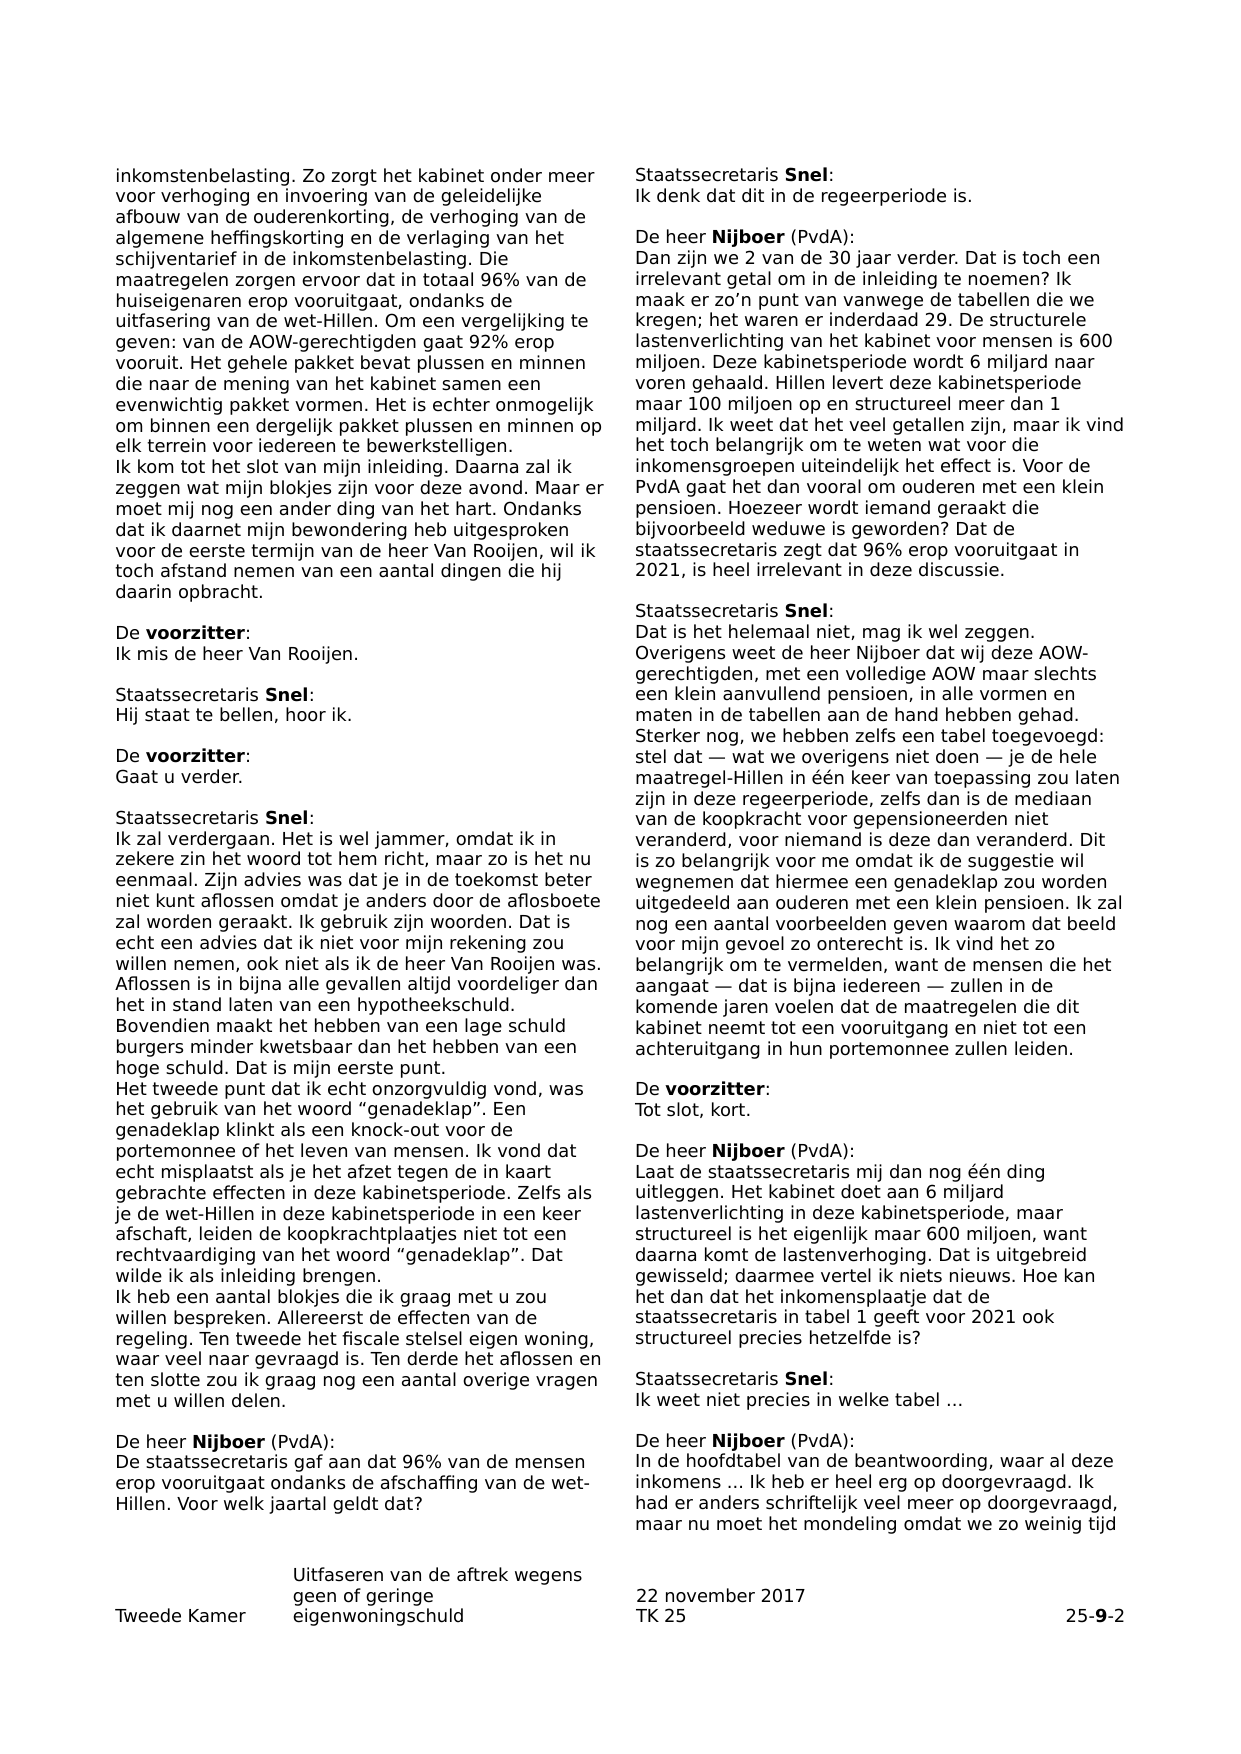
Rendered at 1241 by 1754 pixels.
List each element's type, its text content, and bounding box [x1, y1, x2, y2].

text Staatssecretaris Snel: [635, 601, 1125, 622]
text Hij staat te bellen, hoor ik. [115, 705, 605, 726]
text Ik heb een aantal blokjes die ik graag met u zou willen bespreken. Allereerst de effecten van de regeling. Ten tweede het fiscale stelsel eigen woning, waar veel naar gevraagd is. Ten derde het aflossen en ten slotte zou ik graag nog een aantal overige vragen met u willen delen. [115, 1287, 605, 1412]
text De heer Nijboer (PvdA): [635, 1141, 1125, 1161]
text De heer Nijboer (PvdA): [115, 1432, 605, 1452]
text Staatssecretaris Snel: [115, 807, 605, 828]
text De heer Nijboer (PvdA): [635, 1431, 1125, 1451]
text De voorzitter: [635, 1079, 1125, 1100]
text Dan zijn we 2 van de 30 jaar verder. Dat is toch een irrelevant getal om in de inleiding te noemen? Ik maak er zo’n punt van vanwege de tabellen die we kregen; het waren er inderdaad 29. De structurele lastenverlichting van het kabinet voor mensen is 600 miljoen. Deze kabinetsperiode wordt 6 miljard naar voren gehaald. Hillen levert deze kabinetsperiode maar 100 miljoen op en structureel meer dan 1 miljard. Ik weet dat het veel getallen zijn, maar ik vind het toch belangrijk om te weten wat voor die inkomensgroepen uiteindelijk het effect is. Voor de PvdA gaat het dan vooral om ouderen met een klein pensioen. Hoezeer wordt iemand geraakt die bijvoorbeeld weduwe is geworden? Dat de staatssecretaris zegt dat 96% erop vooruitgaat in 2021, is heel irrelevant in deze discussie. [635, 248, 1125, 581]
text Ik weet niet precies in welke tabel ... [635, 1390, 1125, 1411]
text Gaat u verder. [115, 767, 605, 787]
text In de hoofdtabel van de beantwoording, waar al deze inkomens ... Ik heb er heel erg op doorgevraagd. Ik had er anders schriftelijk veel meer op doorgevraagd, maar nu moet het mondeling omdat we zo weinig tijd [635, 1451, 1125, 1534]
text De heer Nijboer (PvdA): [635, 227, 1125, 248]
text inkomstenbelasting. Zo zorgt het kabinet onder meer voor verhoging en invoering van de geleidelijke afbouw van de ouderenkorting, de verhoging van de algemene heffingskorting en de verlaging van het schijventarief in de inkomstenbelasting. Die maatregelen zorgen ervoor dat in totaal 96% van de huiseigenaren erop vooruitgaat, ondanks de uitfasering van de wet-Hillen. Om een vergelijking te geven: van de AOW-gerechtigden gaat 92% erop vooruit. Het gehele pakket bevat plussen en minnen die naar de mening van het kabinet samen een evenwichtig pakket vormen. Het is echter onmogelijk om binnen een dergelijk pakket plussen en minnen op elk terrein voor iedereen te bewerkstelligen. [115, 165, 605, 457]
text Ik kom tot het slot van mijn inleiding. Daarna zal ik zeggen wat mijn blokjes zijn voor deze avond. Maar er moet mij nog een ander ding van het hart. Ondanks dat ik daarnet mijn bewondering heb uitgesproken voor de eerste termijn van de heer Van Rooijen, wil ik toch afstand nemen van een aantal dingen die hij daarin opbracht. [115, 457, 605, 603]
text Ik denk dat dit in de regeerperiode is. [635, 186, 1125, 207]
text Staatssecretaris Snel: [635, 165, 1125, 186]
text Tot slot, kort. [635, 1100, 1125, 1121]
text Ik mis de heer Van Rooijen. [115, 643, 605, 664]
text Dat is het helemaal niet, mag ik wel zeggen. Overigens weet de heer Nijboer dat wij deze AOW-gerechtigden, met een volledige AOW maar slechts een klein aanvullend pensioen, in alle vormen en maten in de tabellen aan de hand hebben gehad. Sterker nog, we hebben zelfs een tabel toegevoegd: stel dat — wat we overigens niet doen — je de hele maatregel-Hillen in één keer van toepassing zou laten zijn in deze regeerperiode, zelfs dan is de mediaan van de koopkracht voor gepensioneerden niet veranderd, voor niemand is deze dan veranderd. Dit is zo belangrijk voor me omdat ik de suggestie wil wegnemen dat hiermee een genadeklap zou worden uitgedeeld aan ouderen met een klein pensioen. Ik zal nog een aantal voorbeelden geven waarom dat beeld voor mijn gevoel zo onterecht is. Ik vind het zo belangrijk om te vermelden, want de mensen die het aangaat — dat is bijna iedereen — zullen in de komende jaren voelen dat de maatregelen die dit kabinet neemt tot een vooruitgang en niet tot een achteruitgang in hun portemonnee zullen leiden. [635, 622, 1125, 1059]
text Laat de staatssecretaris mij dan nog één ding uitleggen. Het kabinet doet aan 6 miljard lastenverlichting in deze kabinetsperiode, maar structureel is het eigenlijk maar 600 miljoen, want daarna komt de lastenverhoging. Dat is uitgebreid gewisseld; daarmee vertel ik niets nieuws. Hoe kan het dan dat het inkomensplaatje dat de staatssecretaris in tabel 1 geeft voor 2021 ook structureel precies hetzelfde is? [635, 1161, 1125, 1349]
text De voorzitter: [115, 746, 605, 767]
text De voorzitter: [115, 623, 605, 643]
text Ik zal verdergaan. Het is wel jammer, omdat ik in zekere zin het woord tot hem richt, maar zo is het nu eenmaal. Zijn advies was dat je in de toekomst beter niet kunt aflossen omdat je anders door de aflosboete zal worden geraakt. Ik gebruik zijn woorden. Dat is echt een advies dat ik niet voor mijn rekening zou willen nemen, ook niet als ik de heer Van Rooijen was. Aflossen is in bijna alle gevallen altijd voordeliger dan het in stand laten van een hypotheekschuld. Bovendien maakt het hebben van een lage schuld burgers minder kwetsbaar dan het hebben van een hoge schuld. Dat is mijn eerste punt. [115, 828, 605, 1078]
text Staatssecretaris Snel: [635, 1369, 1125, 1390]
text Het tweede punt dat ik echt onzorgvuldig vond, was het gebruik van het woord “genadeklap”. Een genadeklap klinkt als een knock-out voor de portemonnee of het leven van mensen. Ik vond dat echt misplaatst als je het afzet tegen de in kaart gebrachte effecten in deze kabinetsperiode. Zelfs als je de wet-Hillen in deze kabinetsperiode in een keer afschaft, leiden de koopkrachtplaatjes niet tot een rechtvaardiging van het woord “genadeklap”. Dat wilde ik als inleiding brengen. [115, 1078, 605, 1287]
text Staatssecretaris Snel: [115, 684, 605, 705]
text De staatssecretaris gaf aan dat 96% van de mensen erop vooruitgaat ondanks de afschaffing van de wet-Hillen. Voor welk jaartal geldt dat? [115, 1452, 605, 1515]
